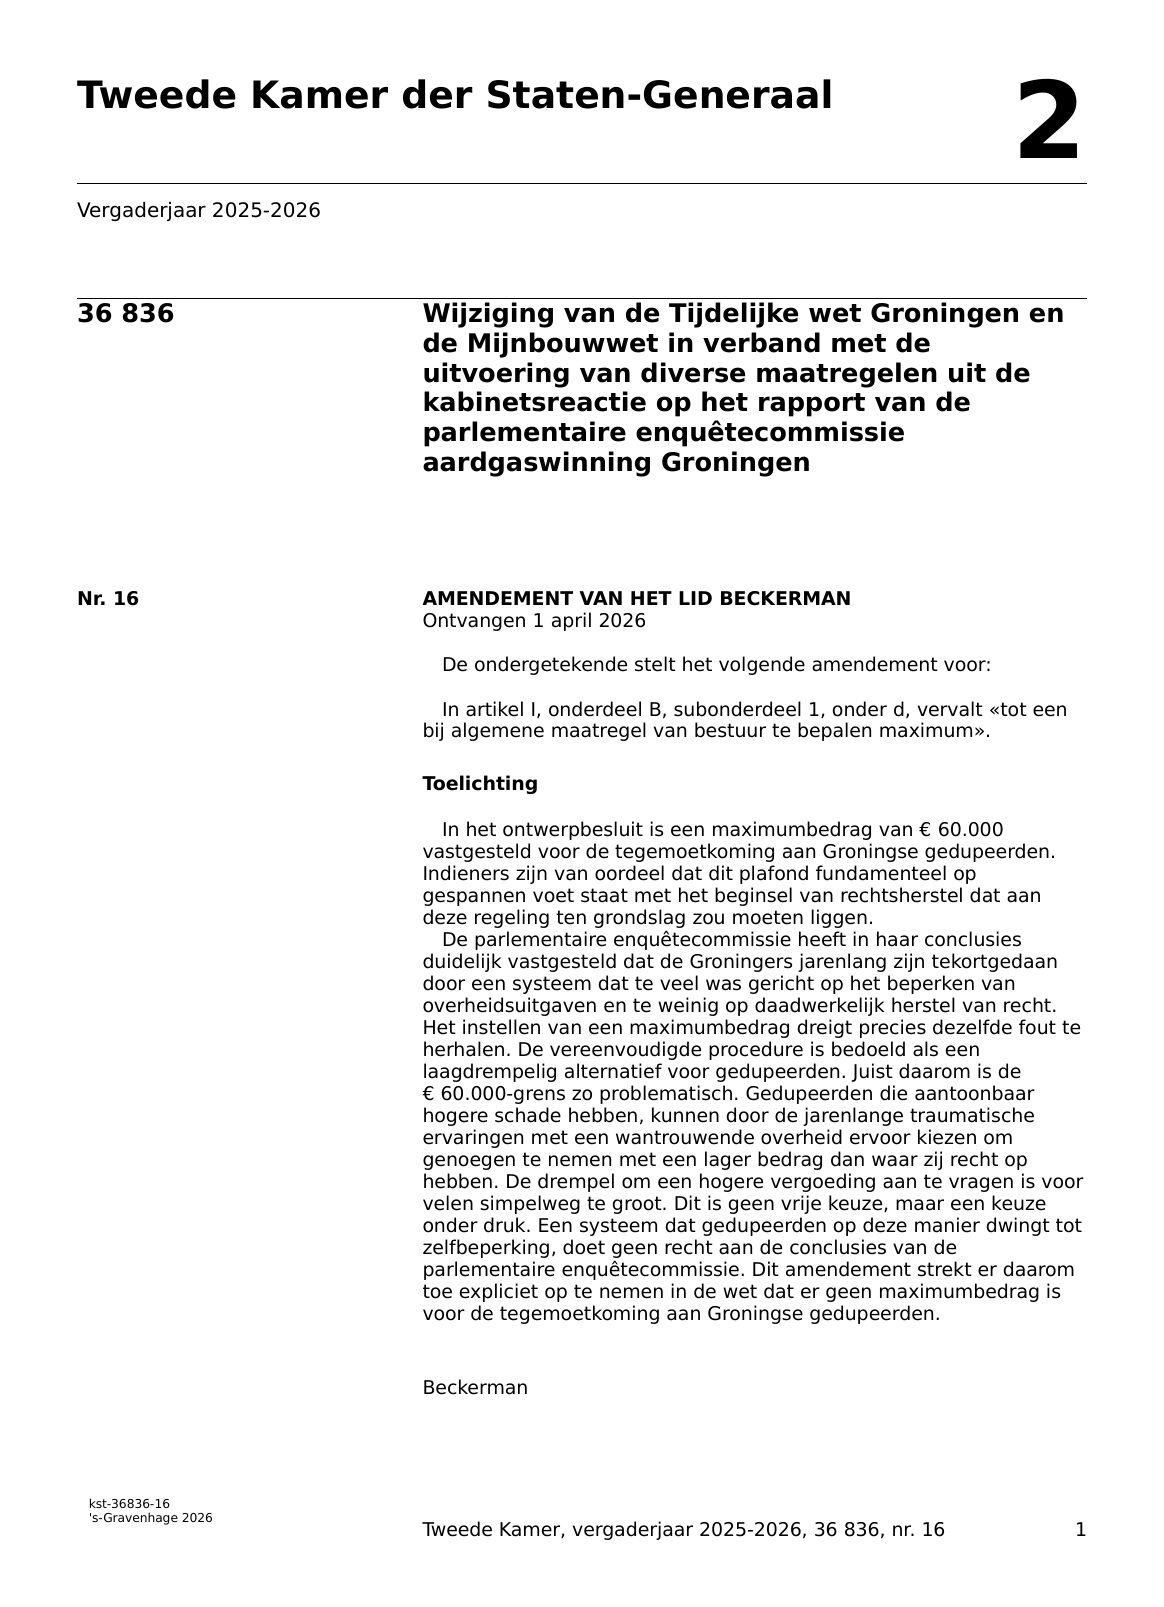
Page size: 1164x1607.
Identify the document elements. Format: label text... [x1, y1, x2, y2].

table_header 2 [886, 59, 1087, 183]
text 's-Gravenhage 2026 [88, 1511, 323, 1525]
subtitle Toelichting [422, 772, 1087, 794]
table_header Tweede Kamer der Staten-Generaal [77, 59, 886, 183]
subtitle Nr. 16 AMENDEMENT VAN HET LID BECKERMAN [77, 588, 1087, 610]
text Ontvangen 1 april 2026 [422, 610, 1087, 632]
text In het ontwerpbesluit is een maximumbedrag van € 60.000 vastgesteld voor de tegemoetkoming aan Groningse gedupeerden. Indieners zijn van oordeel dat dit plafond fundamenteel op gespannen voet staat met het beginsel van rechtsherstel dat aan deze regeling ten grondslag zou moeten liggen. [422, 819, 1087, 929]
text De ondergetekende stelt het volgende amendement voor: [422, 654, 1087, 676]
text De parlementaire enquêtecommissie heeft in haar conclusies duidelijk vastgesteld dat de Groningers jarenlang zijn tekortgedaan door een systeem dat te veel was gericht op het beperken van overheidsuitgaven en te weinig op daadwerkelijk herstel van recht. Het instellen van een maximumbedrag dreigt precies dezelfde fout te herhalen. De vereenvoudigde procedure is bedoeld als een laagdrempelig alternatief voor gedupeerden. Juist daarom is de € 60.000-grens zo problematisch. Gedupeerden die aantoonbaar hogere schade hebben, kunnen door de jarenlange traumatische ervaringen met een wantrouwende overheid ervoor kiezen om genoegen te nemen met een lager bedrag dan waar zij recht op hebben. De drempel om een hogere vergoeding aan te vragen is voor velen simpelweg te groot. Dit is geen vrije keuze, maar een keuze onder druk. Een systeem dat gedupeerden op deze manier dwingt tot zelfbeperking, doet geen recht aan de conclusies van de parlementaire enquêtecommissie. Dit amendement strekt er daarom toe expliciet op te nemen in de wet dat er geen maximumbedrag is voor de tegemoetkoming aan Groningse gedupeerden. [422, 929, 1087, 1325]
table_cell Vergaderjaar 2025-2026 [77, 184, 1087, 298]
text In artikel I, onderdeel B, subonderdeel 1, onder d, vervalt «tot een bij algemene maatregel van bestuur te bepalen maximum». [422, 698, 1087, 742]
text Beckerman [422, 1355, 1087, 1399]
text kst-36836-16 [88, 1497, 323, 1511]
subtitle 36 836 Wijziging van de Tijdelijke wet Groningen en de Mijnbouwwet in verband met de uitvoering van diverse maatregelen uit de kabinetsreactie op het rapport van de parlementaire enquêtecommissie aardgaswinning Groningen [77, 299, 1087, 477]
